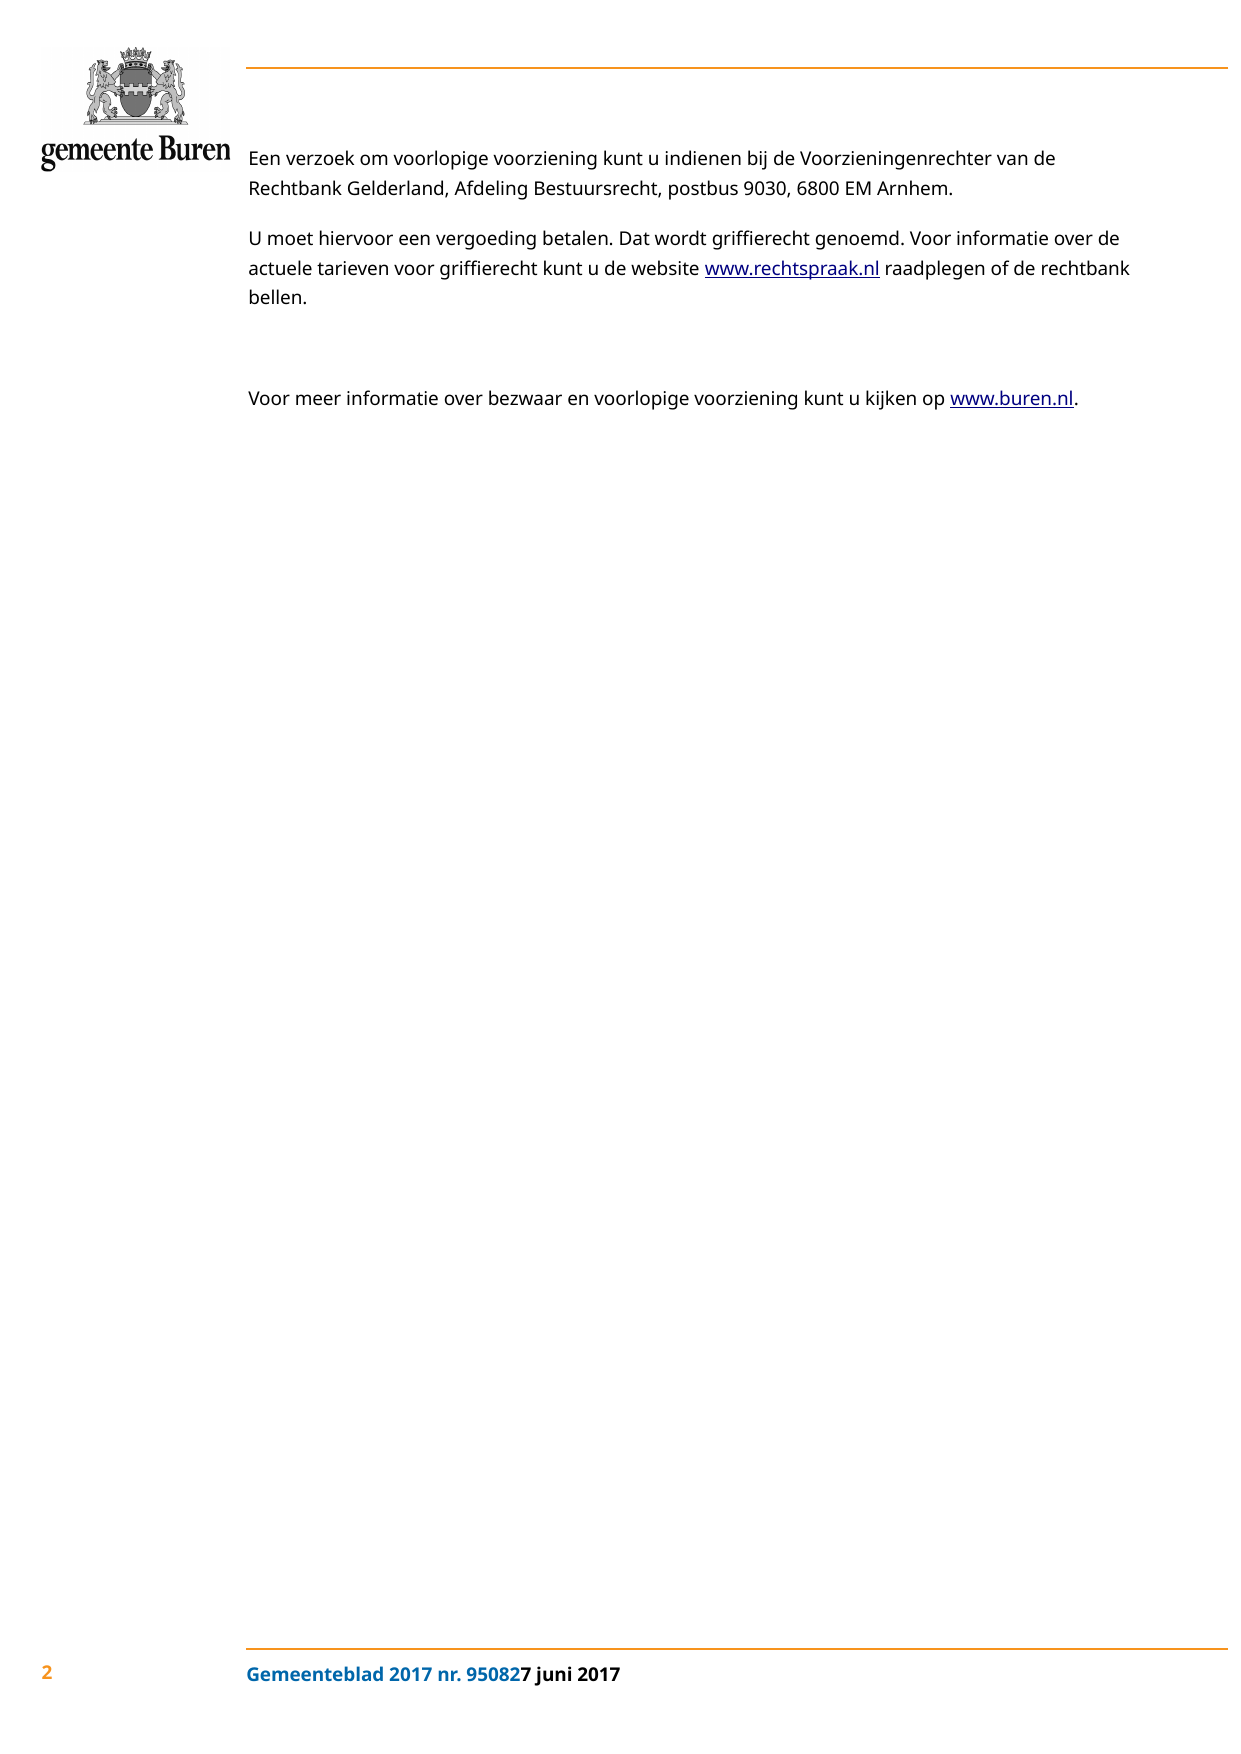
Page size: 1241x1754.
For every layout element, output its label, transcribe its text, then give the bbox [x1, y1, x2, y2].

text U moet hiervoor een vergoeding betalen. Dat wordt griffierecht genoemd. Voor informatie over de actuele tarieven voor griffierecht kunt u de website www.rechtspraak.nl raadplegen of de rechtbank bellen. [248, 225, 1152, 310]
text Voor meer informatie over bezwaar en voorlopige voorziening kunt u kijken op www.buren.nl. [248, 385, 1152, 411]
text Een verzoek om voorlopige voorziening kunt u indienen bij de Voorzieningenrechter van de Rechtbank Gelderland, Afdeling Bestuursrecht, postbus 9030, 6800 EM Arnhem. [248, 145, 1152, 201]
picture [41, 47, 231, 172]
